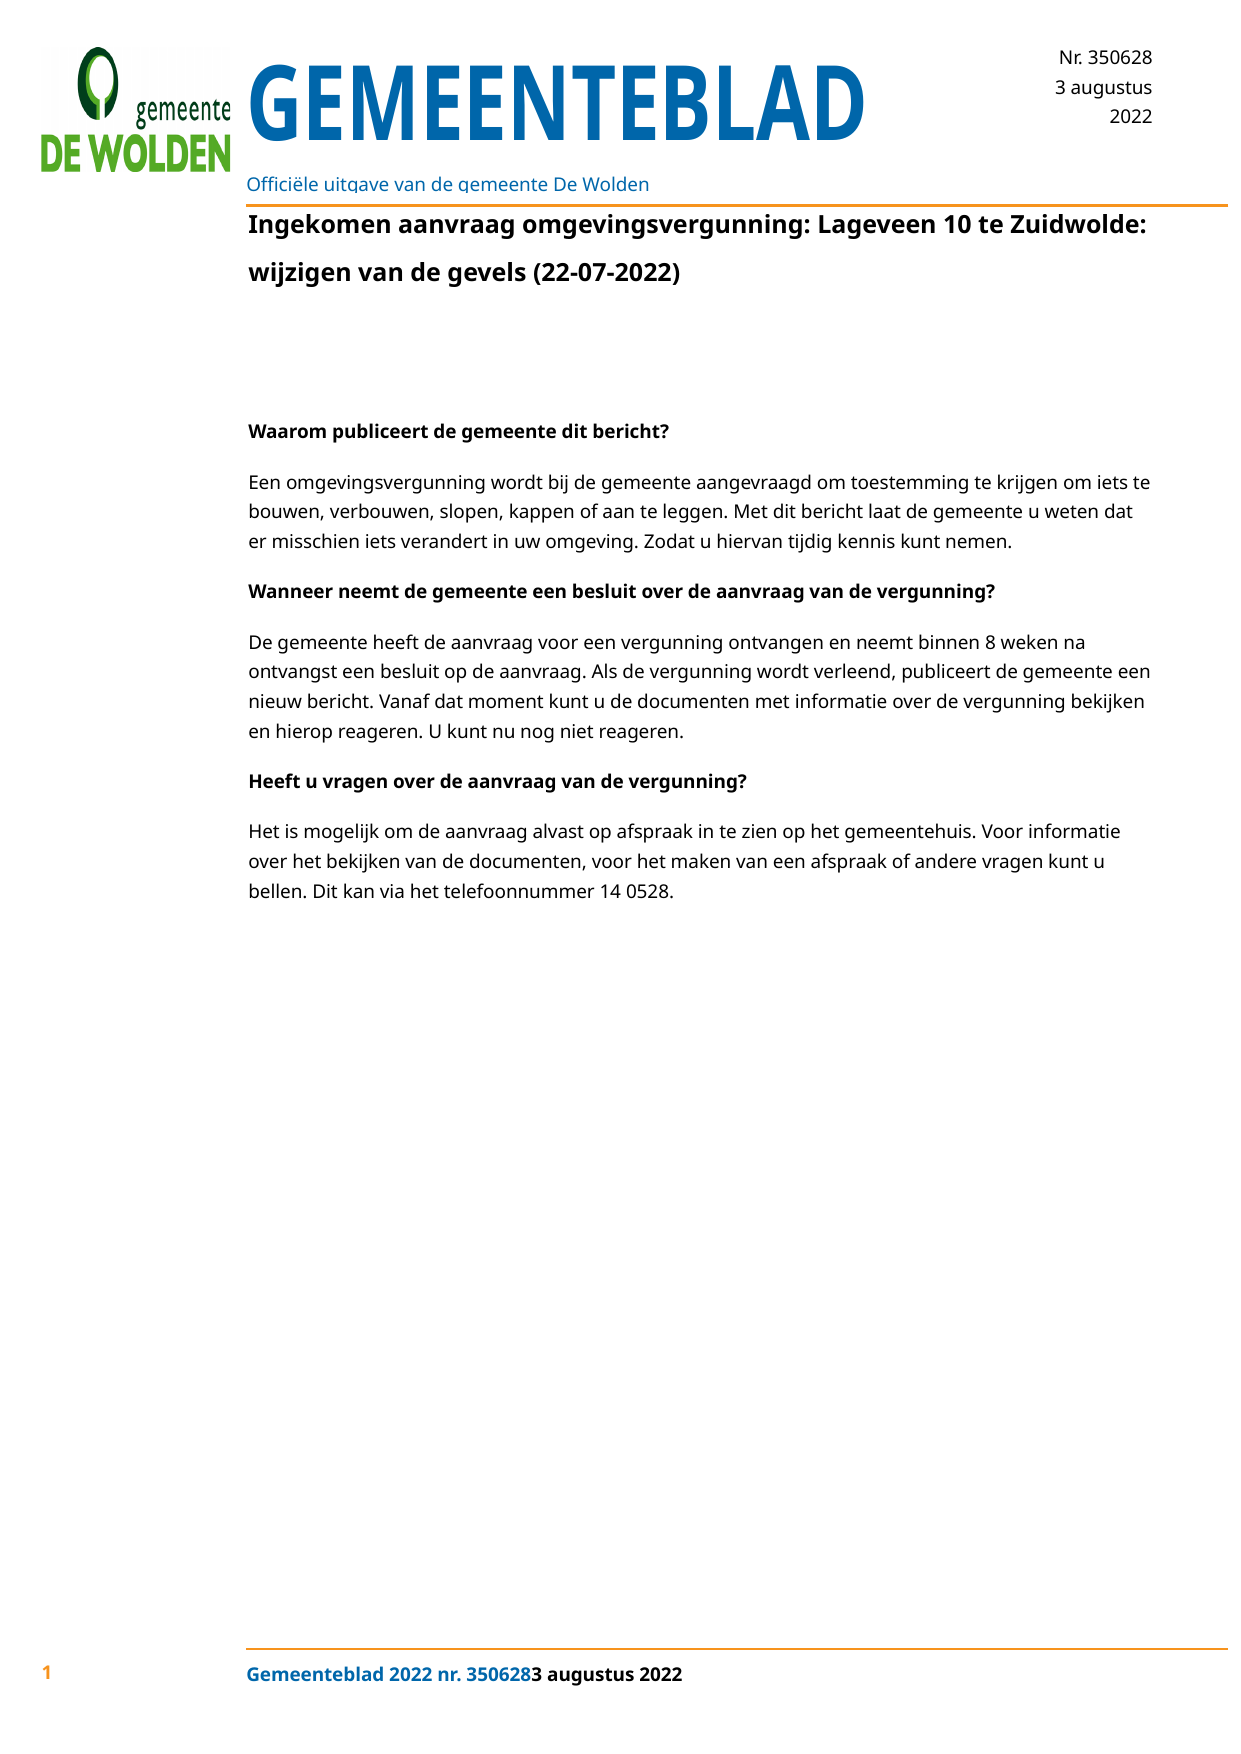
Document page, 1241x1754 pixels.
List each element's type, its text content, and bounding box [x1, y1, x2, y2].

text De gemeente heeft de aanvraag voor een vergunning ontvangen en neemt binnen 8 weken na ontvangst een besluit op de aanvraag. Als de vergunning wordt verleend, publiceert de gemeente een nieuw bericht. Vanaf dat moment kunt u de documenten met informatie over de vergunning bekijken en hierop reageren. U kunt nu nog niet reageren. [248, 629, 1152, 744]
text Ingekomen aanvraag omgevingsvergunning: Lageveen 10 te Zuidwolde: wijzigen van de gevels (22-07-2022) [248, 207, 1152, 288]
text Een omgevingsvergunning wordt bij de gemeente aangevraagd om toestemming te krijgen om iets te bouwen, verbouwen, slopen, kappen of aan te leggen. Met dit bericht laat de gemeente u weten dat er misschien iets verandert in uw omgeving. Zodat u hiervan tijdig kennis kunt nemen. [248, 469, 1152, 554]
text Wanneer neemt de gemeente een besluit over de aanvraag van de vergunning? [248, 579, 1152, 604]
text Heeft u vragen over de aanvraag van de vergunning? [248, 768, 1152, 794]
text Waarom publiceert de gemeente dit bericht? [248, 419, 1152, 444]
picture [41, 47, 231, 172]
text Het is mogelijk om de aanvraag alvast op afspraak in te zien op het gemeentehuis. Voor informatie over het bekijken van de documenten, voor het maken van een afspraak of andere vragen kunt u bellen. Dit kan via het telefoonnummer 14 0528. [248, 819, 1152, 904]
